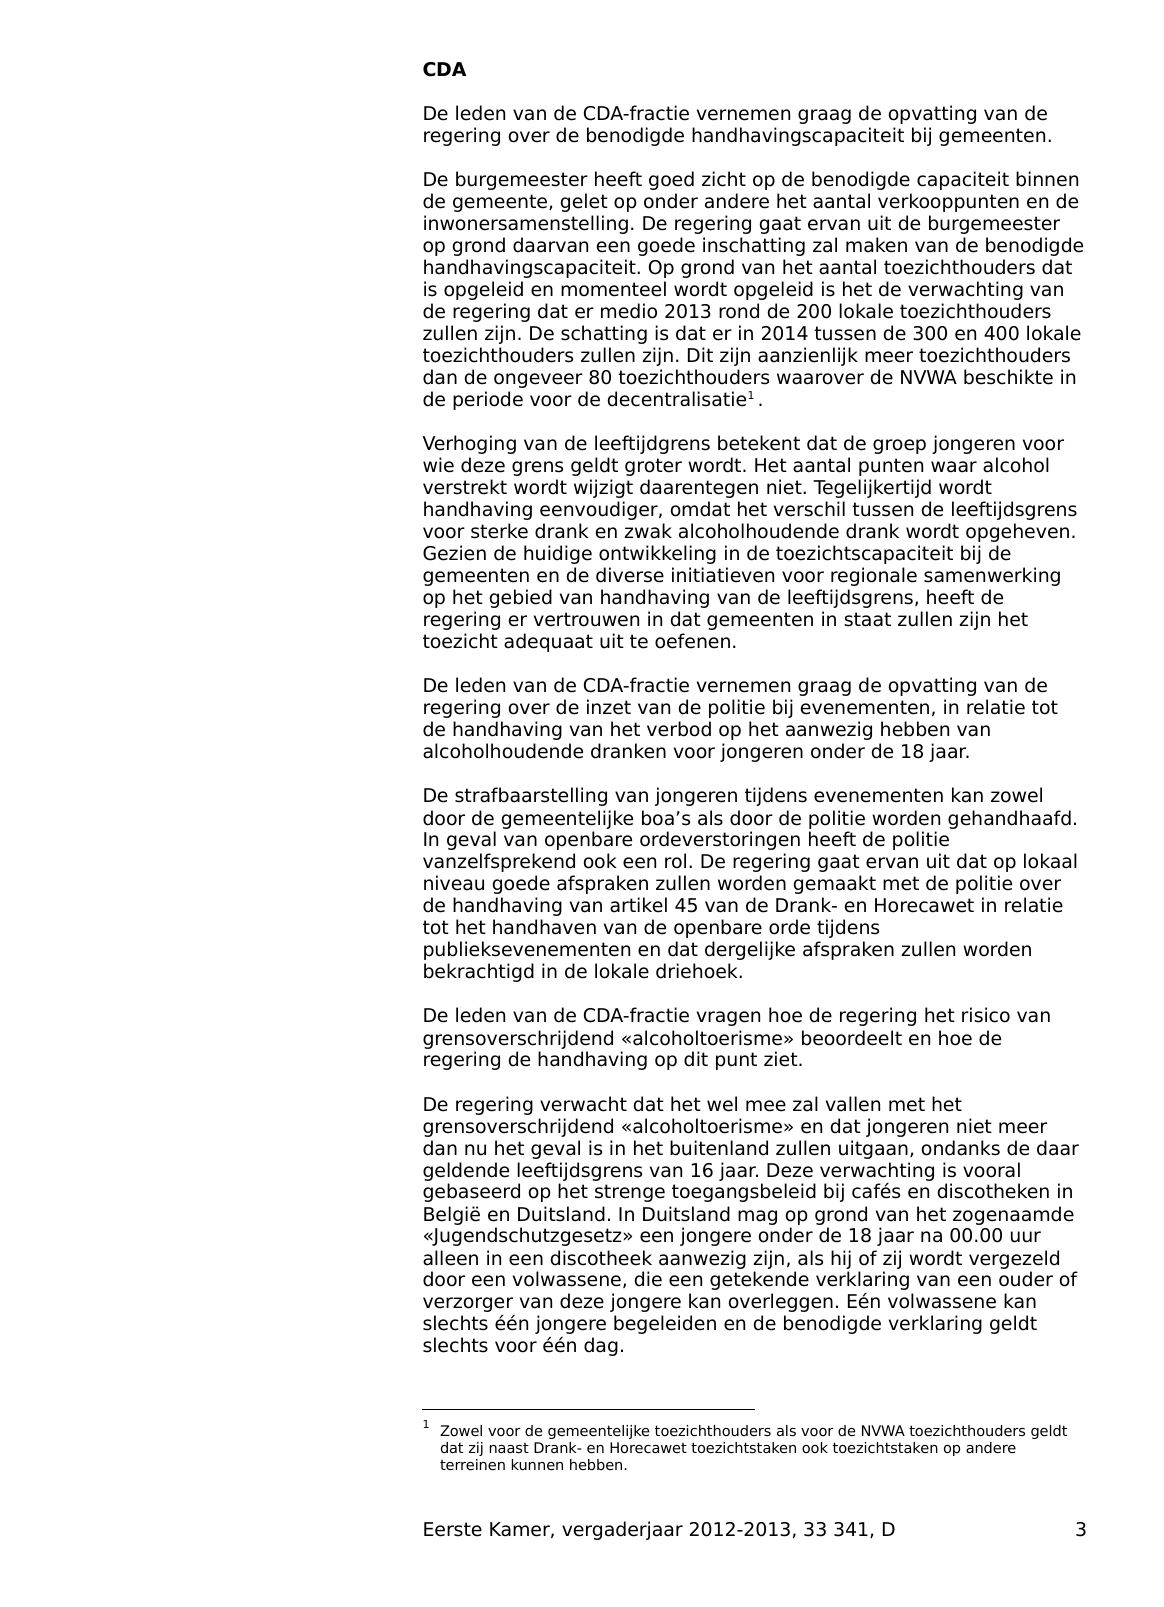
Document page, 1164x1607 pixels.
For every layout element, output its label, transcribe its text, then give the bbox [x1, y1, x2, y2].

text De regering verwacht dat het wel mee zal vallen met het grensoverschrijdend «alcoholtoerisme» en dat jongeren niet meer dan nu het geval is in het buitenland zullen uitgaan, ondanks de daar geldende leeftijdsgrens van 16 jaar. Deze verwachting is vooral gebaseerd op het strenge toegangsbeleid bij cafés en discotheken in België en Duitsland. In Duitsland mag op grond van het zogenaamde «Jugendschutzgesetz» een jongere onder de 18 jaar na 00.00 uur alleen in een discotheek aanwezig zijn, als hij of zij wordt vergezeld door een volwassene, die een getekende verklaring van een ouder of verzorger van deze jongere kan overleggen. Eén volwassene kan slechts één jongere begeleiden en de benodigde verklaring geldt slechts voor één dag. [422, 1093, 1087, 1357]
text Verhoging van de leeftijdgrens betekent dat de groep jongeren voor wie deze grens geldt groter wordt. Het aantal punten waar alcohol verstrekt wordt wijzigt daarentegen niet. Tegelijkertijd wordt handhaving eenvoudiger, omdat het verschil tussen de leeftijdsgrens voor sterke drank en zwak alcoholhoudende drank wordt opgeheven. Gezien de huidige ontwikkeling in de toezichtscapaciteit bij de gemeenten en de diverse initiatieven voor regionale samenwerking op het gebied van handhaving van de leeftijdsgrens, heeft de regering er vertrouwen in dat gemeenten in staat zullen zijn het toezicht adequaat uit te oefenen. [422, 433, 1087, 653]
text De leden van de CDA-fractie vernemen graag de opvatting van de regering over de inzet van de politie bij evenementen, in relatie tot de handhaving van het verbod op het aanwezig hebben van alcoholhoudende dranken voor jongeren onder de 18 jaar. [422, 675, 1087, 763]
text De leden van de CDA-fractie vernemen graag de opvatting van de regering over de benodigde handhavingscapaciteit bij gemeenten. [422, 103, 1087, 147]
text De strafbaarstelling van jongeren tijdens evenementen kan zowel door de gemeentelijke boa’s als door de politie worden gehandhaafd. In geval van openbare ordeverstoringen heeft de politie vanzelfsprekend ook een rol. De regering gaat ervan uit dat op lokaal niveau goede afspraken zullen worden gemaakt met de politie over de handhaving van artikel 45 van de Drank- en Horecawet in relatie tot het handhaven van de openbare orde tijdens publieksevenementen en dat dergelijke afspraken zullen worden bekrachtigd in de lokale driehoek. [422, 785, 1087, 983]
text Zowel voor de gemeentelijke toezichthouders als voor de NVWA toezichthouders geldt dat zij naast Drank- en Horecawet toezichtstaken ook toezichtstaken op andere terreinen kunnen hebben. [422, 1418, 1087, 1474]
text De burgemeester heeft goed zicht op de benodigde capaciteit binnen de gemeente, gelet op onder andere het aantal verkooppunten en de inwonersamenstelling. De regering gaat ervan uit de burgemeester op grond daarvan een goede inschatting zal maken van de benodigde handhavingscapaciteit. Op grond van het aantal toezichthouders dat is opgeleid en momenteel wordt opgeleid is het de verwachting van de regering dat er medio 2013 rond de 200 lokale toezichthouders zullen zijn. De schatting is dat er in 2014 tussen de 300 en 400 lokale toezichthouders zullen zijn. Dit zijn aanzienlijk meer toezichthouders dan de ongeveer 80 toezichthouders waarover de NVWA beschikte in de periode voor de decentralisatie. [422, 169, 1087, 411]
subtitle CDA [422, 59, 1087, 81]
text De leden van de CDA-fractie vragen hoe de regering het risico van grensoverschrijdend «alcoholtoerisme» beoordeelt en hoe de regering de handhaving op dit punt ziet. [422, 1005, 1087, 1071]
